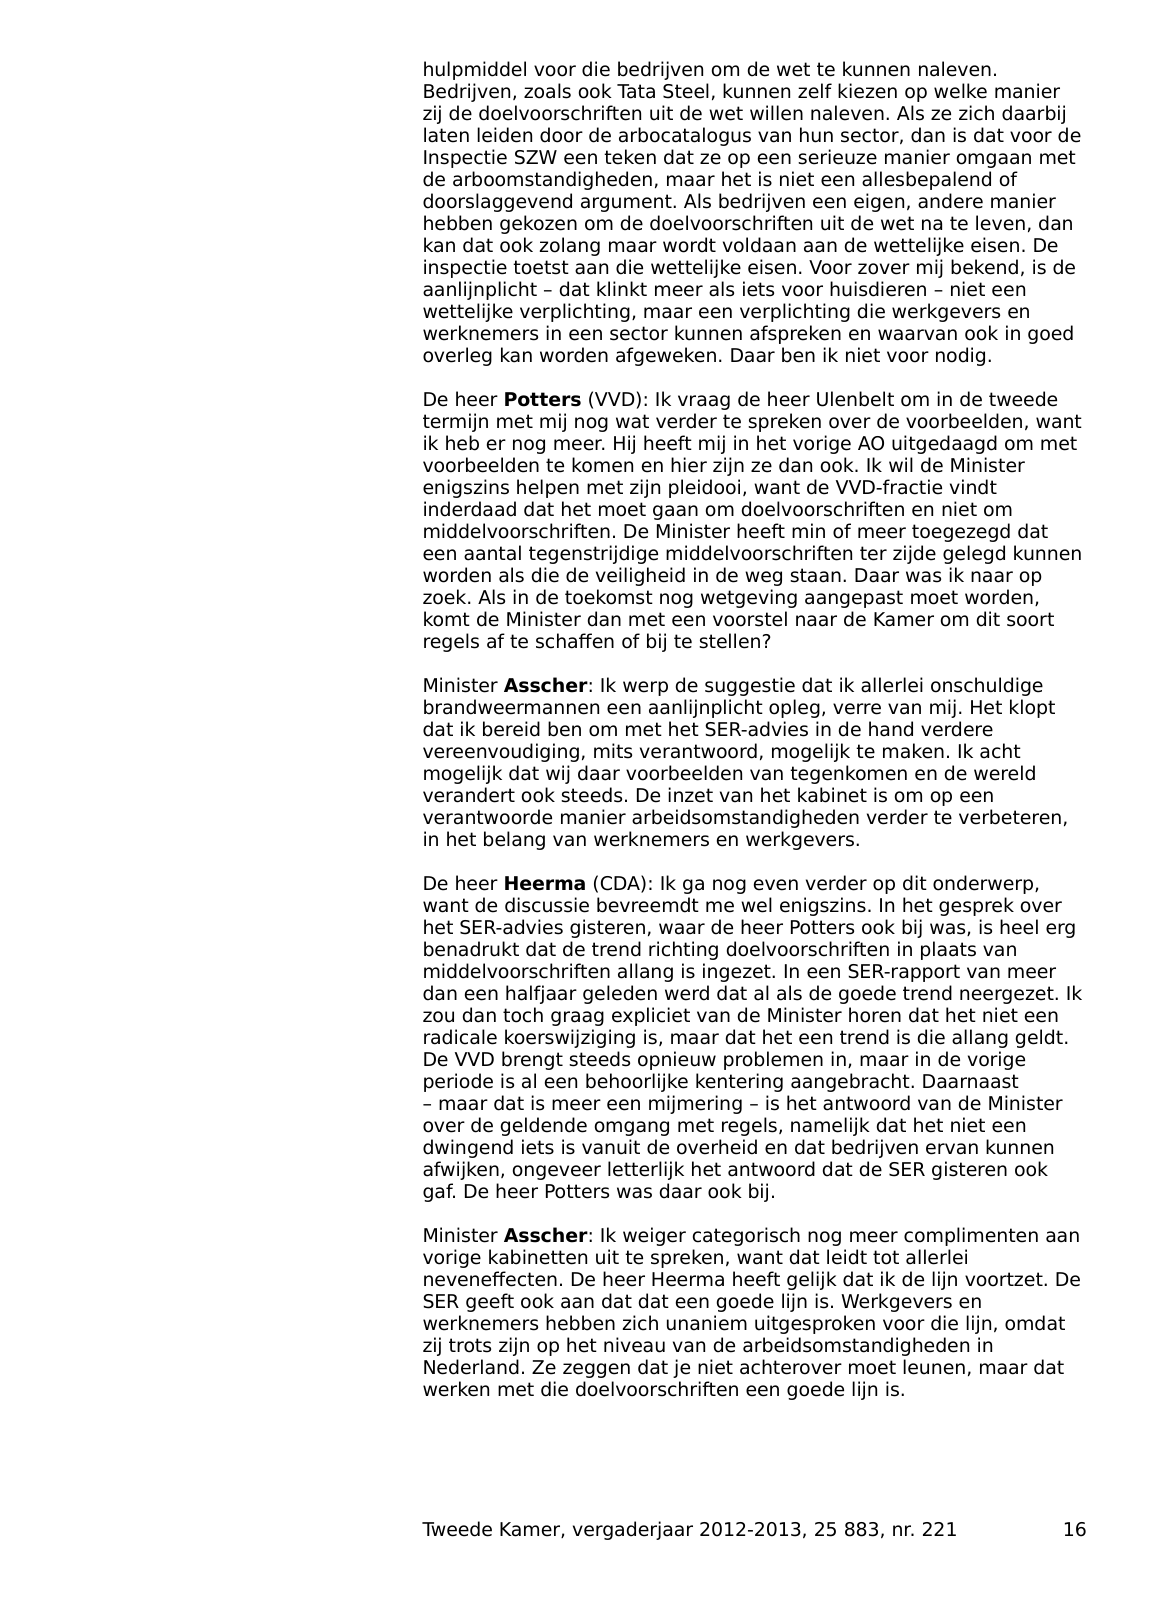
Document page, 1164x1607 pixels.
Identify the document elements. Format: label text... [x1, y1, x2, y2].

text De heer Potters (VVD): Ik vraag de heer Ulenbelt om in de tweede termijn met mij nog wat verder te spreken over de voorbeelden, want ik heb er nog meer. Hij heeft mij in het vorige AO uitgedaagd om met voorbeelden te komen en hier zijn ze dan ook. Ik wil de Minister enigszins helpen met zijn pleidooi, want de VVD-fractie vindt inderdaad dat het moet gaan om doelvoorschriften en niet om middelvoorschriften. De Minister heeft min of meer toegezegd dat een aantal tegenstrijdige middelvoorschriften ter zijde gelegd kunnen worden als die de veiligheid in de weg staan. Daar was ik naar op zoek. Als in de toekomst nog wetgeving aangepast moet worden, komt de Minister dan met een voorstel naar de Kamer om dit soort regels af te schaffen of bij te stellen? [422, 389, 1087, 653]
text De heer Heerma (CDA): Ik ga nog even verder op dit onderwerp, want de discussie bevreemdt me wel enigszins. In het gesprek over het SER-advies gisteren, waar de heer Potters ook bij was, is heel erg benadrukt dat de trend richting doelvoorschriften in plaats van middelvoorschriften allang is ingezet. In een SER-rapport van meer dan een halfjaar geleden werd dat al als de goede trend neergezet. Ik zou dan toch graag expliciet van de Minister horen dat het niet een radicale koerswijziging is, maar dat het een trend is die allang geldt. De VVD brengt steeds opnieuw problemen in, maar in de vorige periode is al een behoorlijke kentering aangebracht. Daarnaast – maar dat is meer een mijmering – is het antwoord van de Minister over de geldende omgang met regels, namelijk dat het niet een dwingend iets is vanuit de overheid en dat bedrijven ervan kunnen afwijken, ongeveer letterlijk het antwoord dat de SER gisteren ook gaf. De heer Potters was daar ook bij. [422, 873, 1087, 1203]
text hulpmiddel voor die bedrijven om de wet te kunnen naleven. Bedrijven, zoals ook Tata Steel, kunnen zelf kiezen op welke manier zij de doelvoorschriften uit de wet willen naleven. Als ze zich daarbij laten leiden door de arbocatalogus van hun sector, dan is dat voor de Inspectie SZW een teken dat ze op een serieuze manier omgaan met de arboomstandigheden, maar het is niet een allesbepalend of doorslaggevend argument. Als bedrijven een eigen, andere manier hebben gekozen om de doelvoorschriften uit de wet na te leven, dan kan dat ook zolang maar wordt voldaan aan de wettelijke eisen. De inspectie toetst aan die wettelijke eisen. Voor zover mij bekend, is de aanlijnplicht – dat klinkt meer als iets voor huisdieren – niet een wettelijke verplichting, maar een verplichting die werkgevers en werknemers in een sector kunnen afspreken en waarvan ook in goed overleg kan worden afgeweken. Daar ben ik niet voor nodig. [422, 59, 1087, 367]
text Minister Asscher: Ik weiger categorisch nog meer complimenten aan vorige kabinetten uit te spreken, want dat leidt tot allerlei neveneffecten. De heer Heerma heeft gelijk dat ik de lijn voortzet. De SER geeft ook aan dat dat een goede lijn is. Werkgevers en werknemers hebben zich unaniem uitgesproken voor die lijn, omdat zij trots zijn op het niveau van de arbeidsomstandigheden in Nederland. Ze zeggen dat je niet achterover moet leunen, maar dat werken met die doelvoorschriften een goede lijn is. [422, 1225, 1087, 1401]
text Minister Asscher: Ik werp de suggestie dat ik allerlei onschuldige brandweermannen een aanlijnplicht opleg, verre van mij. Het klopt dat ik bereid ben om met het SER-advies in de hand verdere vereenvoudiging, mits verantwoord, mogelijk te maken. Ik acht mogelijk dat wij daar voorbeelden van tegenkomen en de wereld verandert ook steeds. De inzet van het kabinet is om op een verantwoorde manier arbeidsomstandigheden verder te verbeteren, in het belang van werknemers en werkgevers. [422, 675, 1087, 851]
